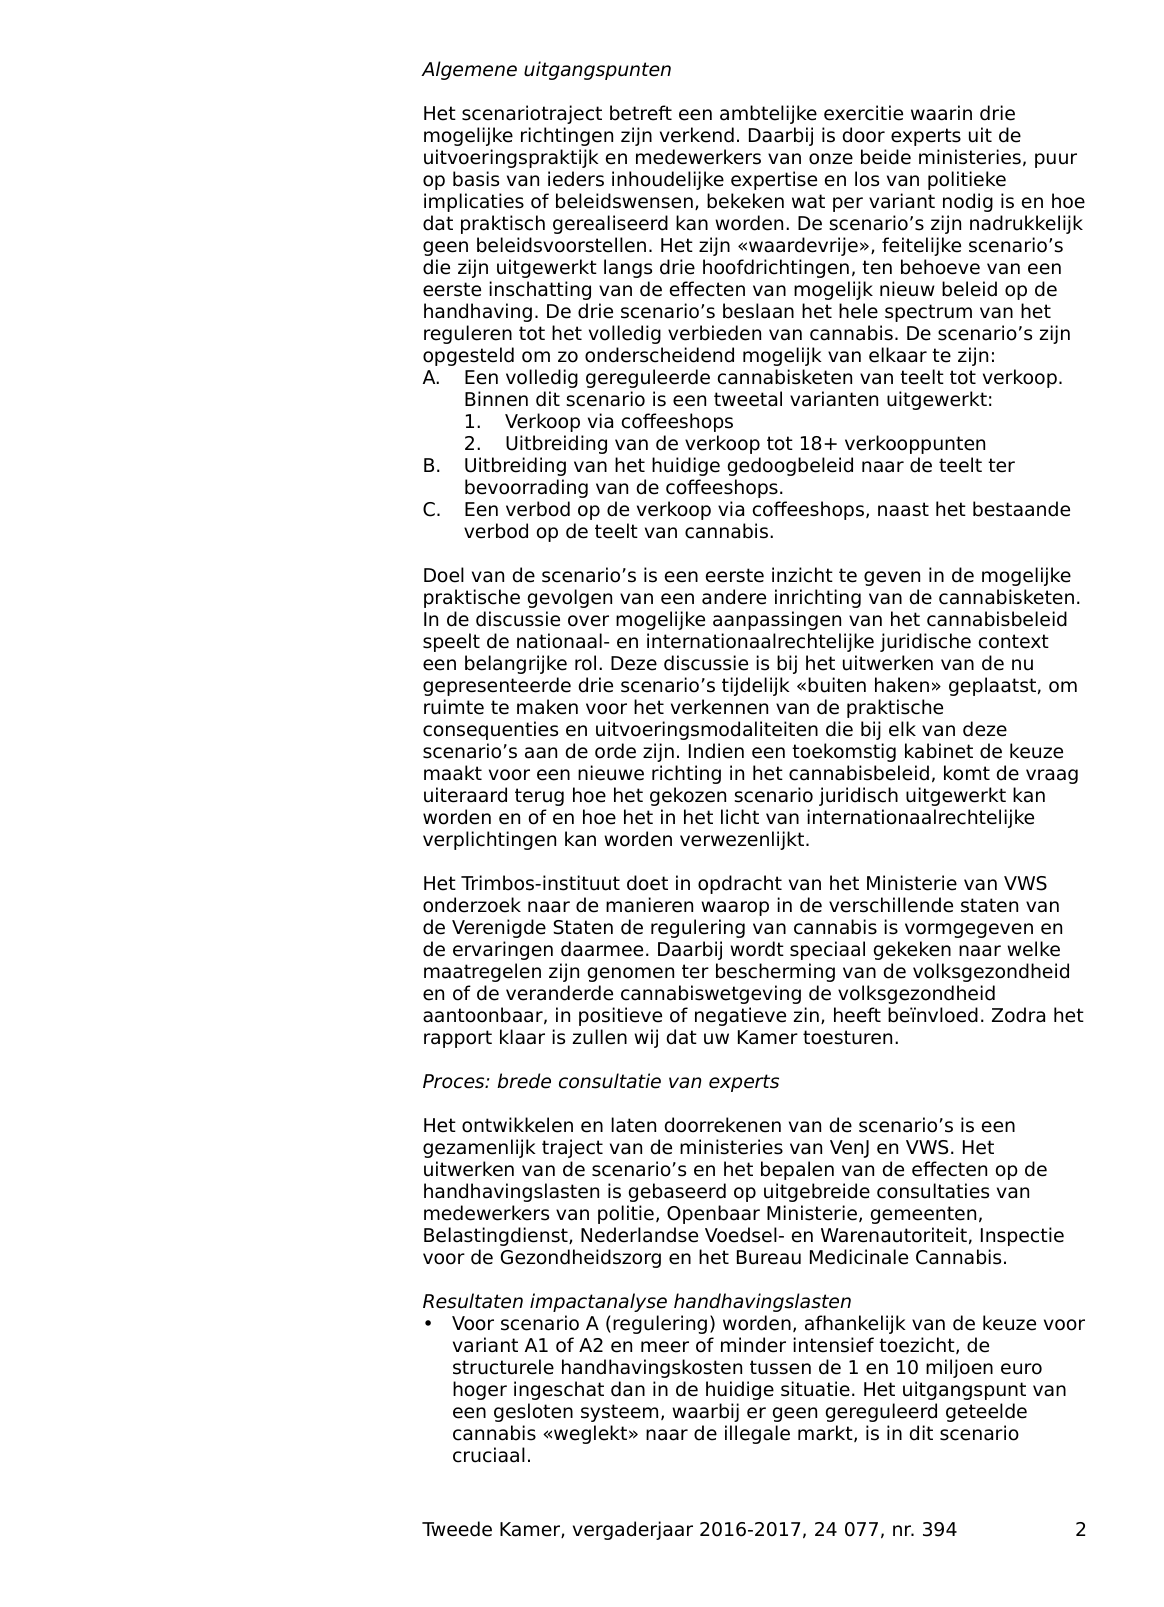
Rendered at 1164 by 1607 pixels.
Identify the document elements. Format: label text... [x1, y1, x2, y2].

text B. Uitbreiding van het huidige gedoogbeleid naar de teelt ter bevoorrading van de coffeeshops. [422, 455, 1087, 499]
text C. Een verbod op de verkoop via coffeeshops, naast het bestaande verbod op de teelt van cannabis. [422, 499, 1087, 543]
text Doel van de scenario’s is een eerste inzicht te geven in de mogelijke praktische gevolgen van een andere inrichting van de cannabisketen. In de discussie over mogelijke aanpassingen van het cannabisbeleid speelt de nationaal- en internationaalrechtelijke juridische context een belangrijke rol. Deze discussie is bij het uitwerken van de nu gepresenteerde drie scenario’s tijdelijk «buiten haken» geplaatst, om ruimte te maken voor het verkennen van de praktische consequenties en uitvoeringsmodaliteiten die bij elk van deze scenario’s aan de orde zijn. Indien een toekomstig kabinet de keuze maakt voor een nieuwe richting in het cannabisbeleid, komt de vraag uiteraard terug hoe het gekozen scenario juridisch uitgewerkt kan worden en of en hoe het in het licht van internationaalrechtelijke verplichtingen kan worden verwezenlijkt. [422, 565, 1087, 851]
subtitle Resultaten impactanalyse handhavingslasten [422, 1291, 1087, 1313]
text • Voor scenario A (regulering) worden, afhankelijk van de keuze voor variant A1 of A2 en meer of minder intensief toezicht, de structurele handhavingskosten tussen de 1 en 10 miljoen euro hoger ingeschat dan in de huidige situatie. Het uitgangspunt van een gesloten systeem, waarbij er geen gereguleerd geteelde cannabis «weglekt» naar de illegale markt, is in dit scenario cruciaal. [422, 1313, 1087, 1467]
text Het ontwikkelen en laten doorrekenen van de scenario’s is een gezamenlijk traject van de ministeries van VenJ en VWS. Het uitwerken van de scenario’s en het bepalen van de effecten op de handhavingslasten is gebaseerd op uitgebreide consultaties van medewerkers van politie, Openbaar Ministerie, gemeenten, Belastingdienst, Nederlandse Voedsel- en Warenautoriteit, Inspectie voor de Gezondheidszorg en het Bureau Medicinale Cannabis. [422, 1115, 1087, 1269]
text Het scenariotraject betreft een ambtelijke exercitie waarin drie mogelijke richtingen zijn verkend. Daarbij is door experts uit de uitvoeringspraktijk en medewerkers van onze beide ministeries, puur op basis van ieders inhoudelijke expertise en los van politieke implicaties of beleidswensen, bekeken wat per variant nodig is en hoe dat praktisch gerealiseerd kan worden. De scenario’s zijn nadrukkelijk geen beleidsvoorstellen. Het zijn «waardevrije», feitelijke scenario’s die zijn uitgewerkt langs drie hoofdrichtingen, ten behoeve van een eerste inschatting van de effecten van mogelijk nieuw beleid op de handhaving. De drie scenario’s beslaan het hele spectrum van het reguleren tot het volledig verbieden van cannabis. De scenario’s zijn opgesteld om zo onderscheidend mogelijk van elkaar te zijn: [422, 103, 1087, 367]
subtitle Algemene uitgangspunten [422, 59, 1087, 81]
text Het Trimbos-instituut doet in opdracht van het Ministerie van VWS onderzoek naar de manieren waarop in de verschillende staten van de Verenigde Staten de regulering van cannabis is vormgegeven en de ervaringen daarmee. Daarbij wordt speciaal gekeken naar welke maatregelen zijn genomen ter bescherming van de volksgezondheid en of de veranderde cannabiswetgeving de volksgezondheid aantoonbaar, in positieve of negatieve zin, heeft beïnvloed. Zodra het rapport klaar is zullen wij dat uw Kamer toesturen. [422, 873, 1087, 1049]
text A. Een volledig gereguleerde cannabisketen van teelt tot verkoop. Binnen dit scenario is een tweetal varianten uitgewerkt: [422, 367, 1087, 411]
text 2. Uitbreiding van de verkoop tot 18+ verkooppunten [464, 433, 1087, 455]
text 1. Verkoop via coffeeshops [464, 411, 1087, 433]
subtitle Proces: brede consultatie van experts [422, 1071, 1087, 1093]
